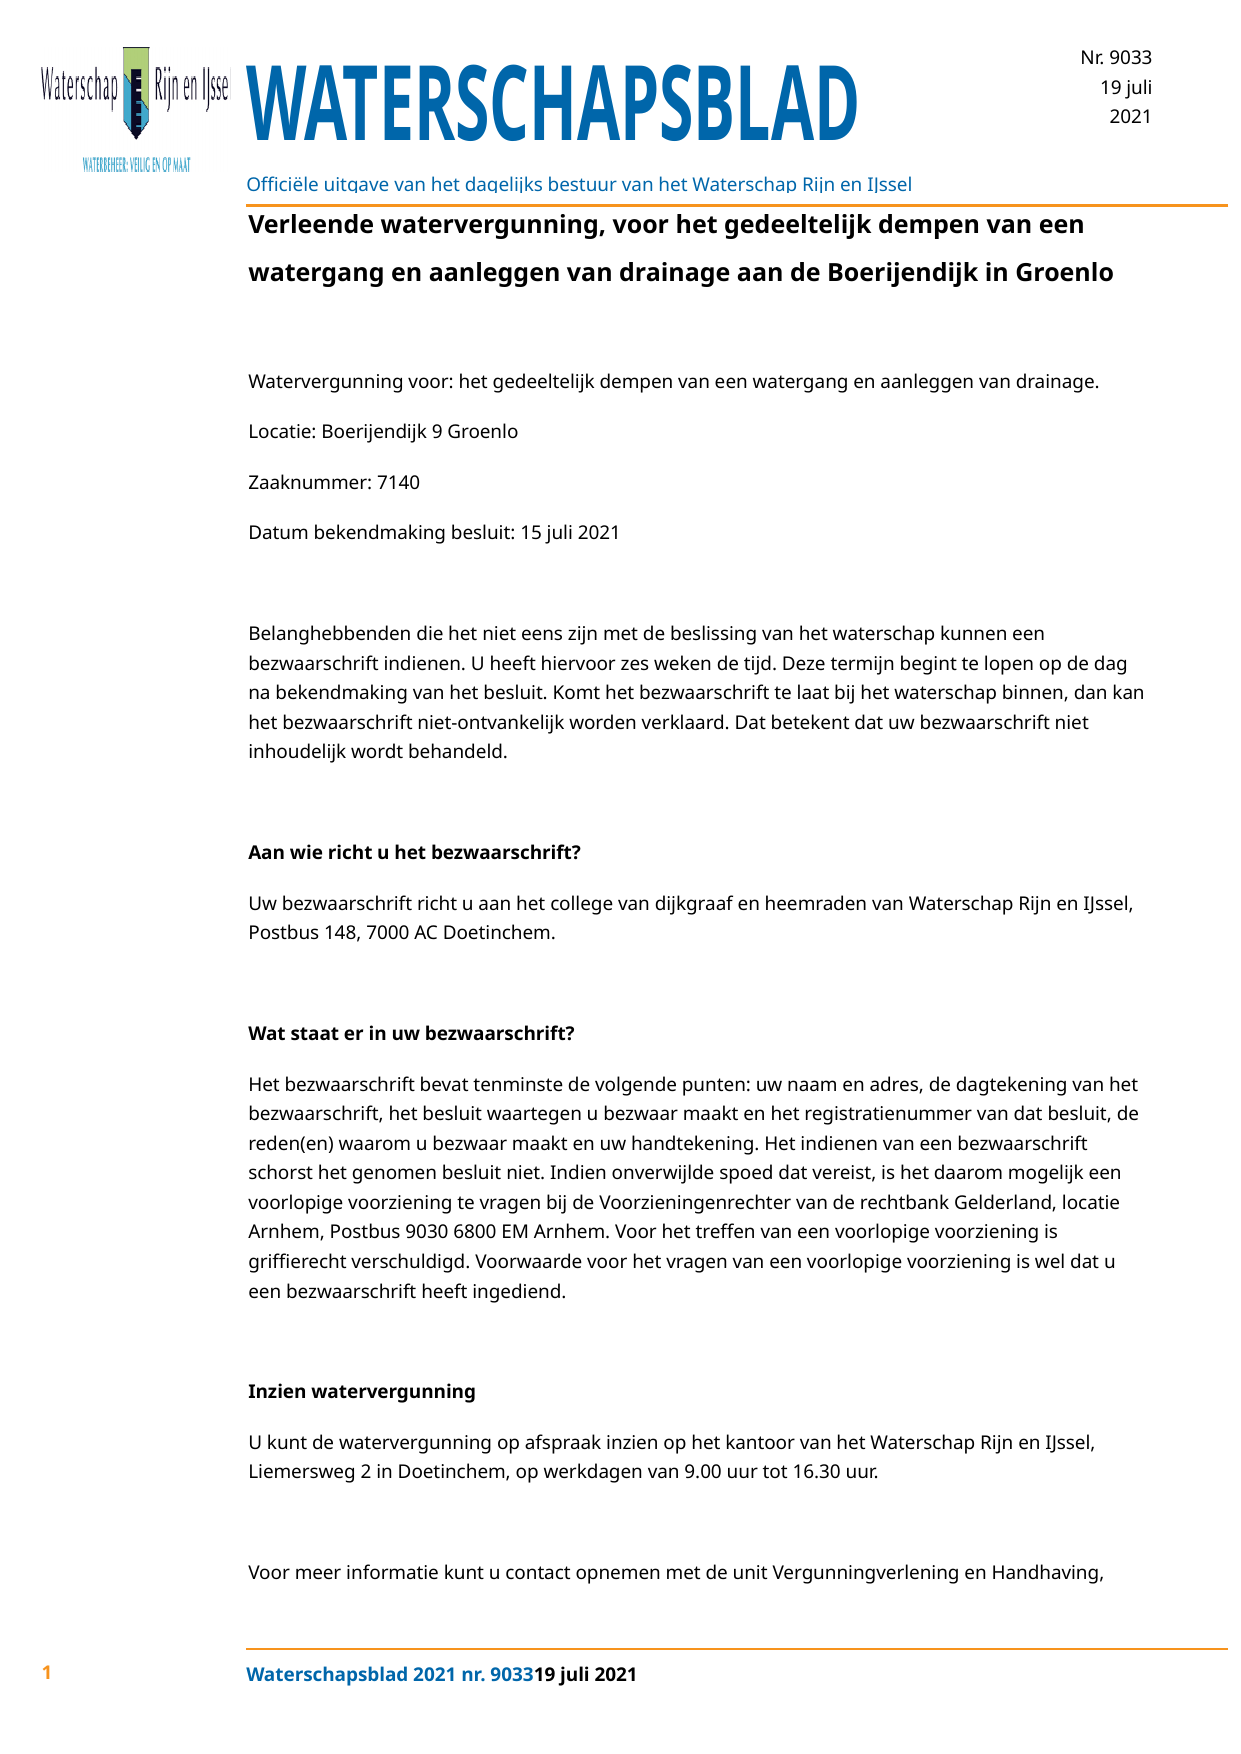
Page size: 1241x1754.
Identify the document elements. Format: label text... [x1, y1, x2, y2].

text Aan wie richt u het bezwaarschrift? [248, 839, 1152, 865]
text Datum bekendmaking besluit: 15 juli 2021 [248, 519, 1152, 545]
picture [41, 47, 231, 172]
text Locatie: Boerijendijk 9 Groenlo [248, 419, 1152, 444]
text Wat staat er in uw bezwaarschrift? [248, 1020, 1152, 1046]
text U kunt de watervergunning op afspraak inzien op het kantoor van het Waterschap Rijn en IJssel, Liemersweg 2 in Doetinchem, op werkdagen van 9.00 uur tot 16.30 uur. [248, 1429, 1152, 1484]
text Zaaknummer: 7140 [248, 469, 1152, 495]
text Inzien watervergunning [248, 1379, 1152, 1404]
text Het bezwaarschrift bevat tenminste de volgende punten: uw naam en adres, de dagtekening van het bezwaarschrift, het besluit waartegen u bezwaar maakt en het registratienummer van dat besluit, de reden(en) waarom u bezwaar maakt en uw handtekening. Het indienen van een bezwaarschrift schorst het genomen besluit niet. Indien onverwijlde spoed dat vereist, is het daarom mogelijk een voorlopige voorziening te vragen bij de Voorzieningenrechter van de rechtbank Gelderland, locatie Arnhem, Postbus 9030 6800 EM Arnhem. Voor het treffen van een voorlopige voorziening is griffierecht verschuldigd. Voorwaarde voor het vragen van een voorlopige voorziening is wel dat u een bezwaarschrift heeft ingediend. [248, 1071, 1152, 1304]
text Belanghebbenden die het niet eens zijn met de beslissing van het waterschap kunnen een bezwaarschrift indienen. U heeft hiervoor zes weken de tijd. Deze termijn begint te lopen op de dag na bekendmaking van het besluit. Komt het bezwaarschrift te laat bij het waterschap binnen, dan kan het bezwaarschrift niet-ontvankelijk worden verklaard. Dat betekent dat uw bezwaarschrift niet inhoudelijk wordt behandeld. [248, 620, 1152, 764]
text Verleende watervergunning, voor het gedeeltelijk dempen van een watergang en aanleggen van drainage aan de Boerijendijk in Groenlo [248, 207, 1152, 288]
text Voor meer informatie kunt u contact opnemen met de unit Vergunningverlening en Handhaving, [248, 1559, 1152, 1585]
text Watervergunning voor: het gedeeltelijk dempen van een watergang en aanleggen van drainage. [248, 368, 1152, 394]
text Uw bezwaarschrift richt u aan het college van dijkgraaf en heemraden van Waterschap Rijn en IJssel, Postbus 148, 7000 AC Doetinchem. [248, 890, 1152, 945]
